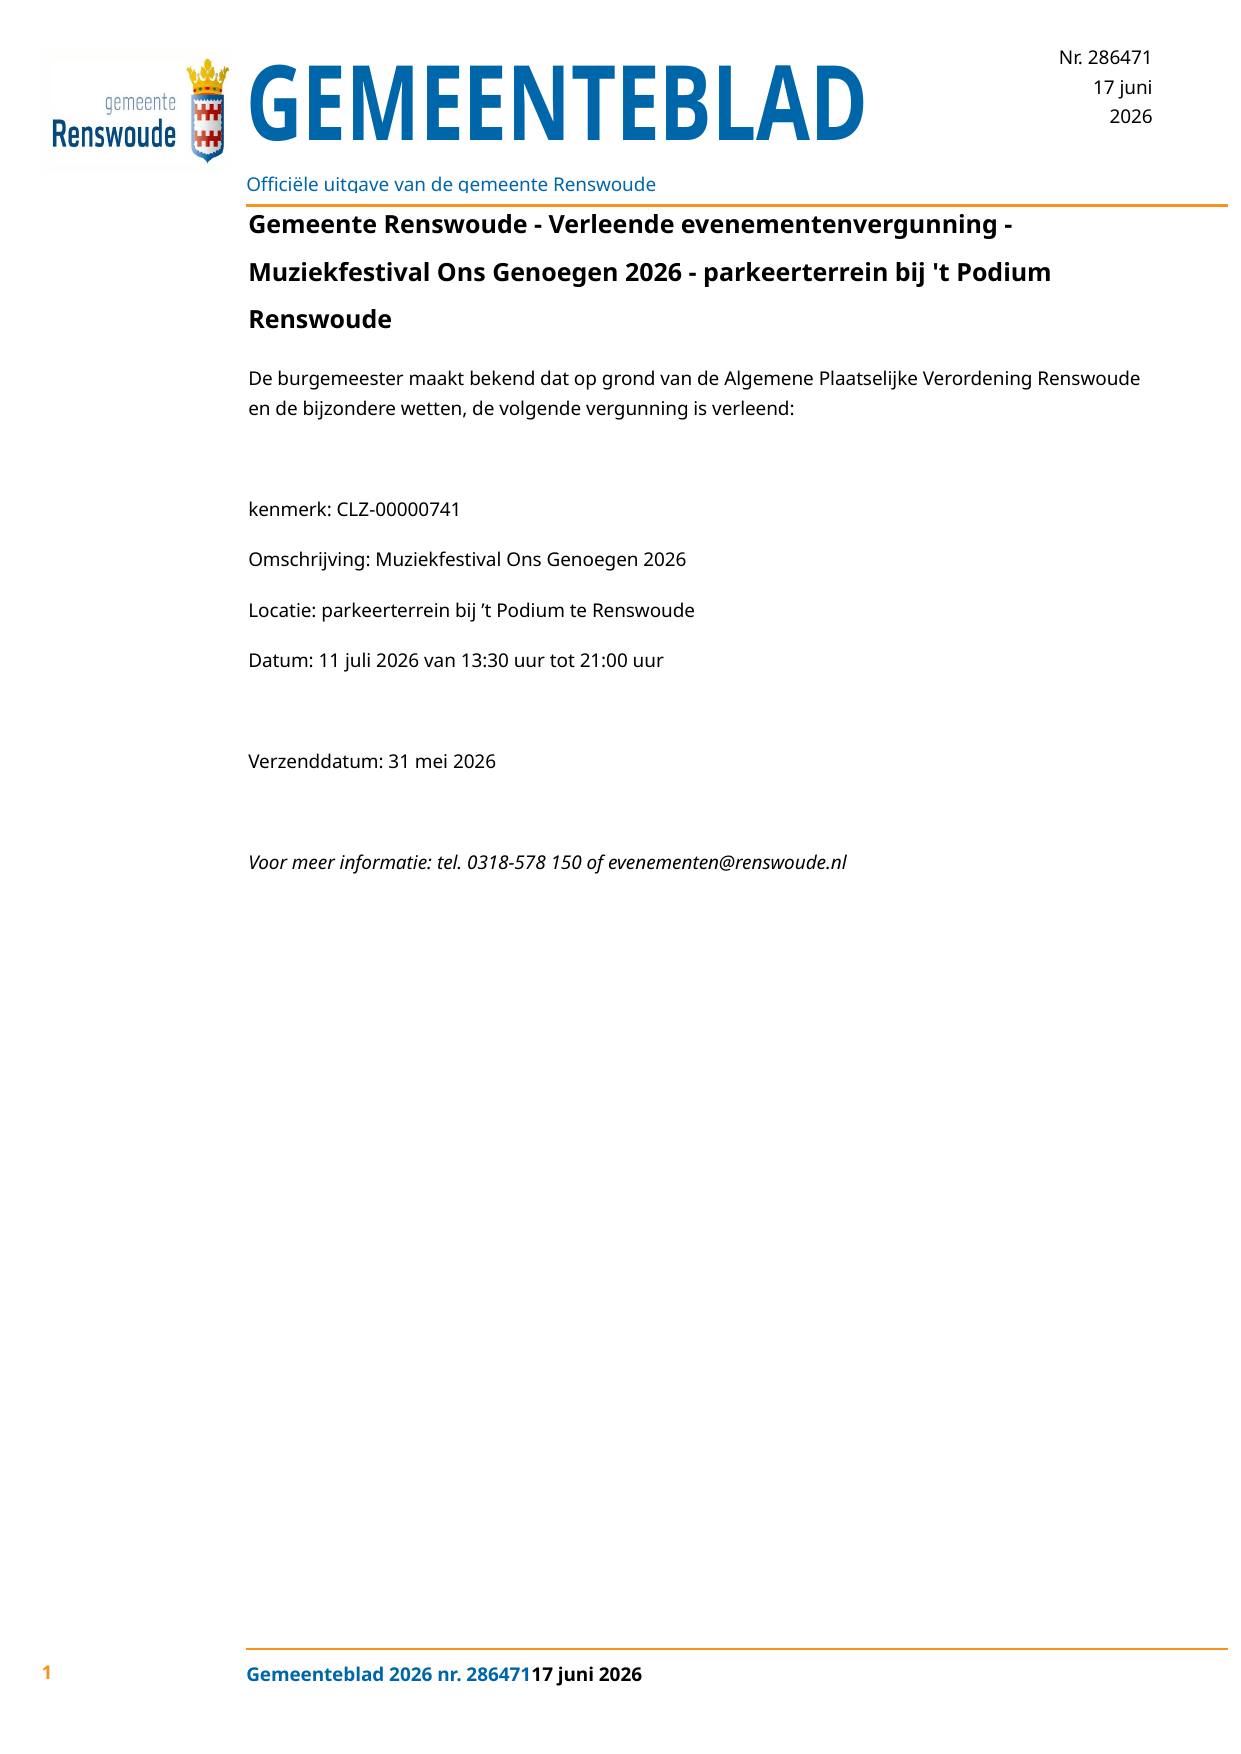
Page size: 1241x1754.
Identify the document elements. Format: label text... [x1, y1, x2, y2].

text kenmerk: CLZ-00000741 [248, 496, 1152, 522]
text Datum: 11 juli 2026 van 13:30 uur tot 21:00 uur [248, 647, 1152, 673]
text Omschrijving: Muziekfestival Ons Genoegen 2026 [248, 546, 1152, 572]
text Locatie: parkeerterrein bij ’t Podium te Renswoude [248, 597, 1152, 622]
text Verzenddatum: 31 mei 2026 [248, 748, 1152, 774]
text Voor meer informatie: tel. 0318-578 150 of evenementen@renswoude.nl [248, 849, 1152, 874]
text Gemeente Renswoude - Verleende evenementenvergunning - Muziekfestival Ons Genoegen 2026 - parkeerterrein bij 't Podium Renswoude [248, 207, 1152, 336]
picture [41, 47, 231, 172]
text De burgemeester maakt bekend dat op grond van de Algemene Plaatselijke Verordening Renswoude en de bijzondere wetten, de volgende vergunning is verleend: [248, 366, 1152, 421]
